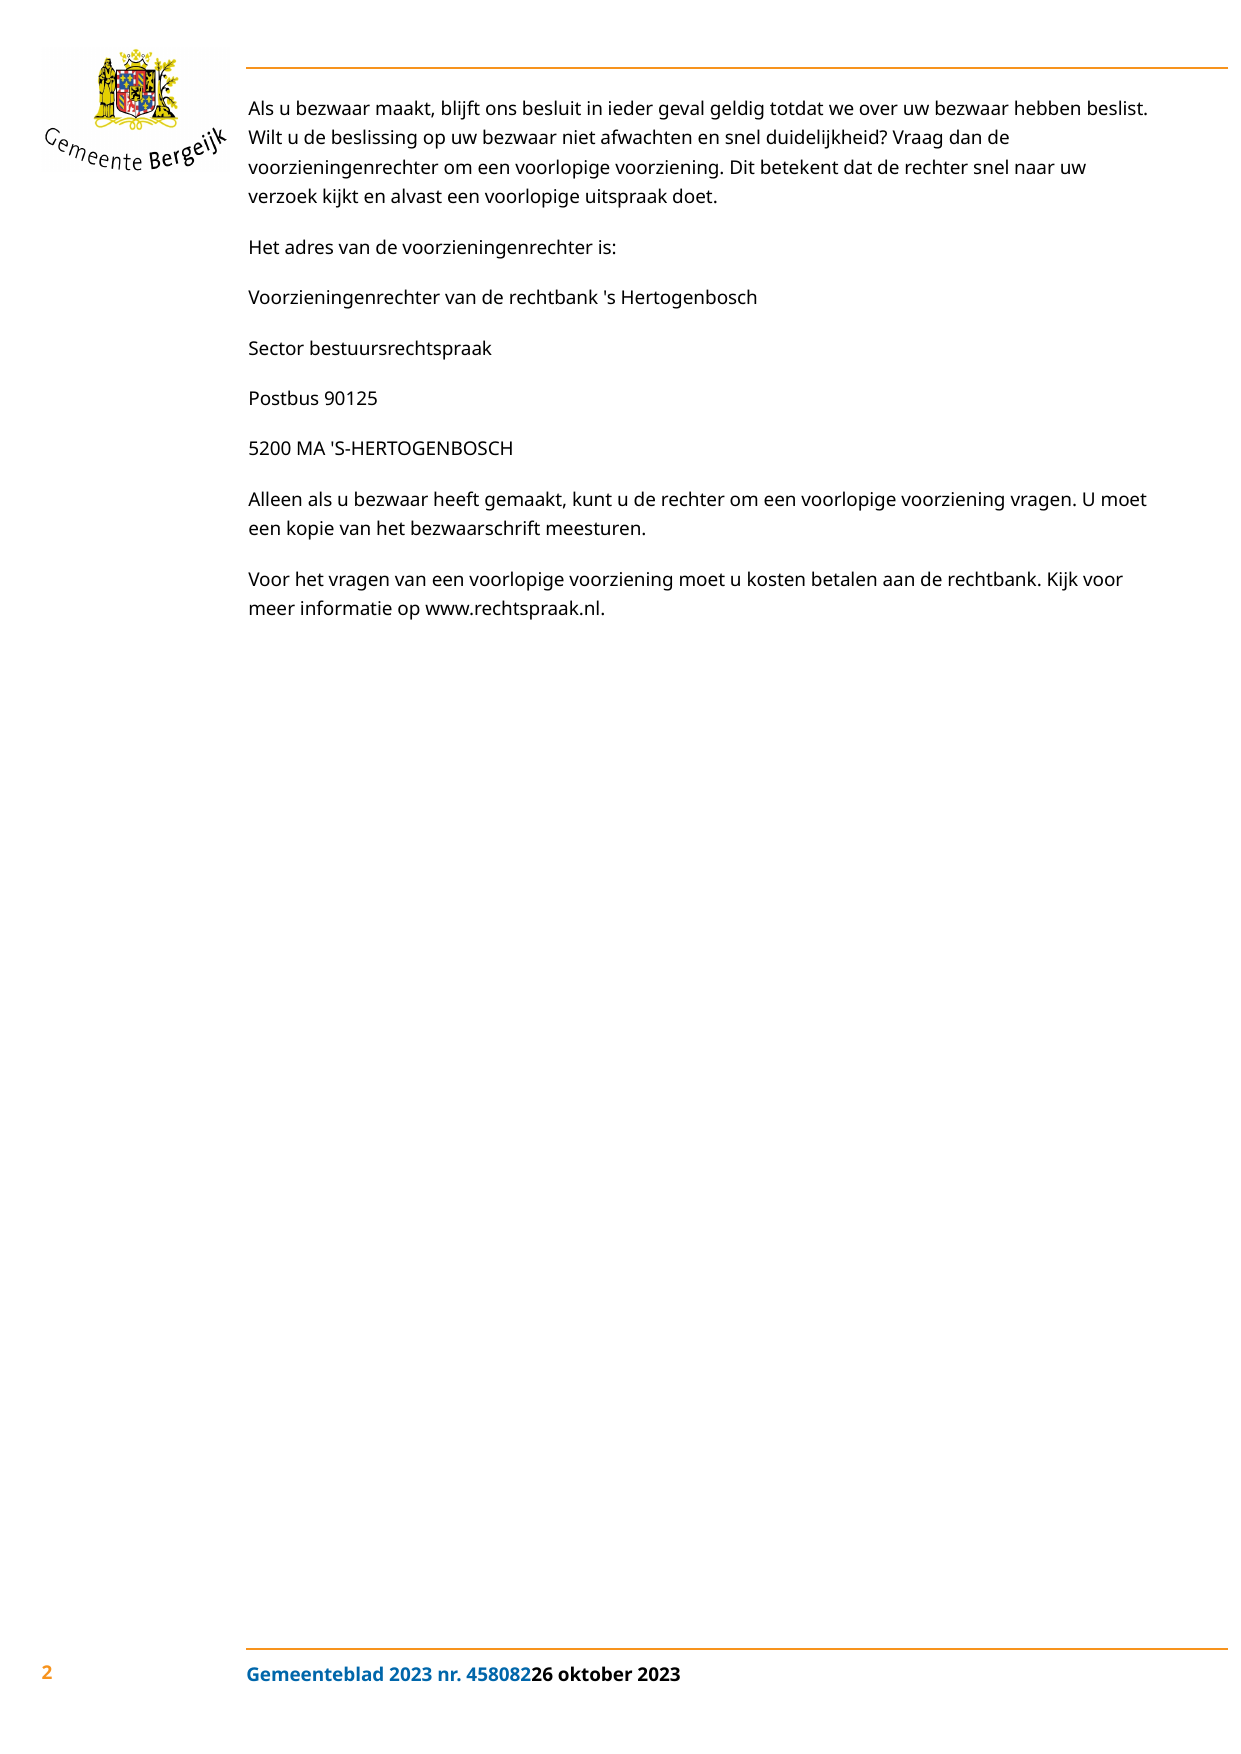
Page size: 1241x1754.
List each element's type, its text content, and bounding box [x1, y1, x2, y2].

picture [41, 47, 231, 172]
text Alleen als u bezwaar heeft gemaakt, kunt u de rechter om een voorlopige voorziening vragen. U moet een kopie van het bezwaarschrift meesturen. [248, 486, 1152, 541]
text Postbus 90125 [248, 385, 1152, 411]
text Het adres van de voorzieningenrechter is: [248, 234, 1152, 260]
text Voorzieningenrechter van de rechtbank 's Hertogenbosch [248, 284, 1152, 310]
text Voor het vragen van een voorlopige voorziening moet u kosten betalen aan de rechtbank. Kijk voor meer informatie op www.rechtspraak.nl. [248, 566, 1152, 621]
text Sector bestuursrechtspraak [248, 335, 1152, 361]
text 5200 MA 'S-HERTOGENBOSCH [248, 436, 1152, 461]
text Als u bezwaar maakt, blijft ons besluit in ieder geval geldig totdat we over uw bezwaar hebben beslist. Wilt u de beslissing op uw bezwaar niet afwachten en snel duidelijkheid? Vraag dan de voorzieningenrechter om een voorlopige voorziening. Dit betekent dat de rechter snel naar uw verzoek kijkt en alvast een voorlopige uitspraak doet. [248, 95, 1152, 209]
